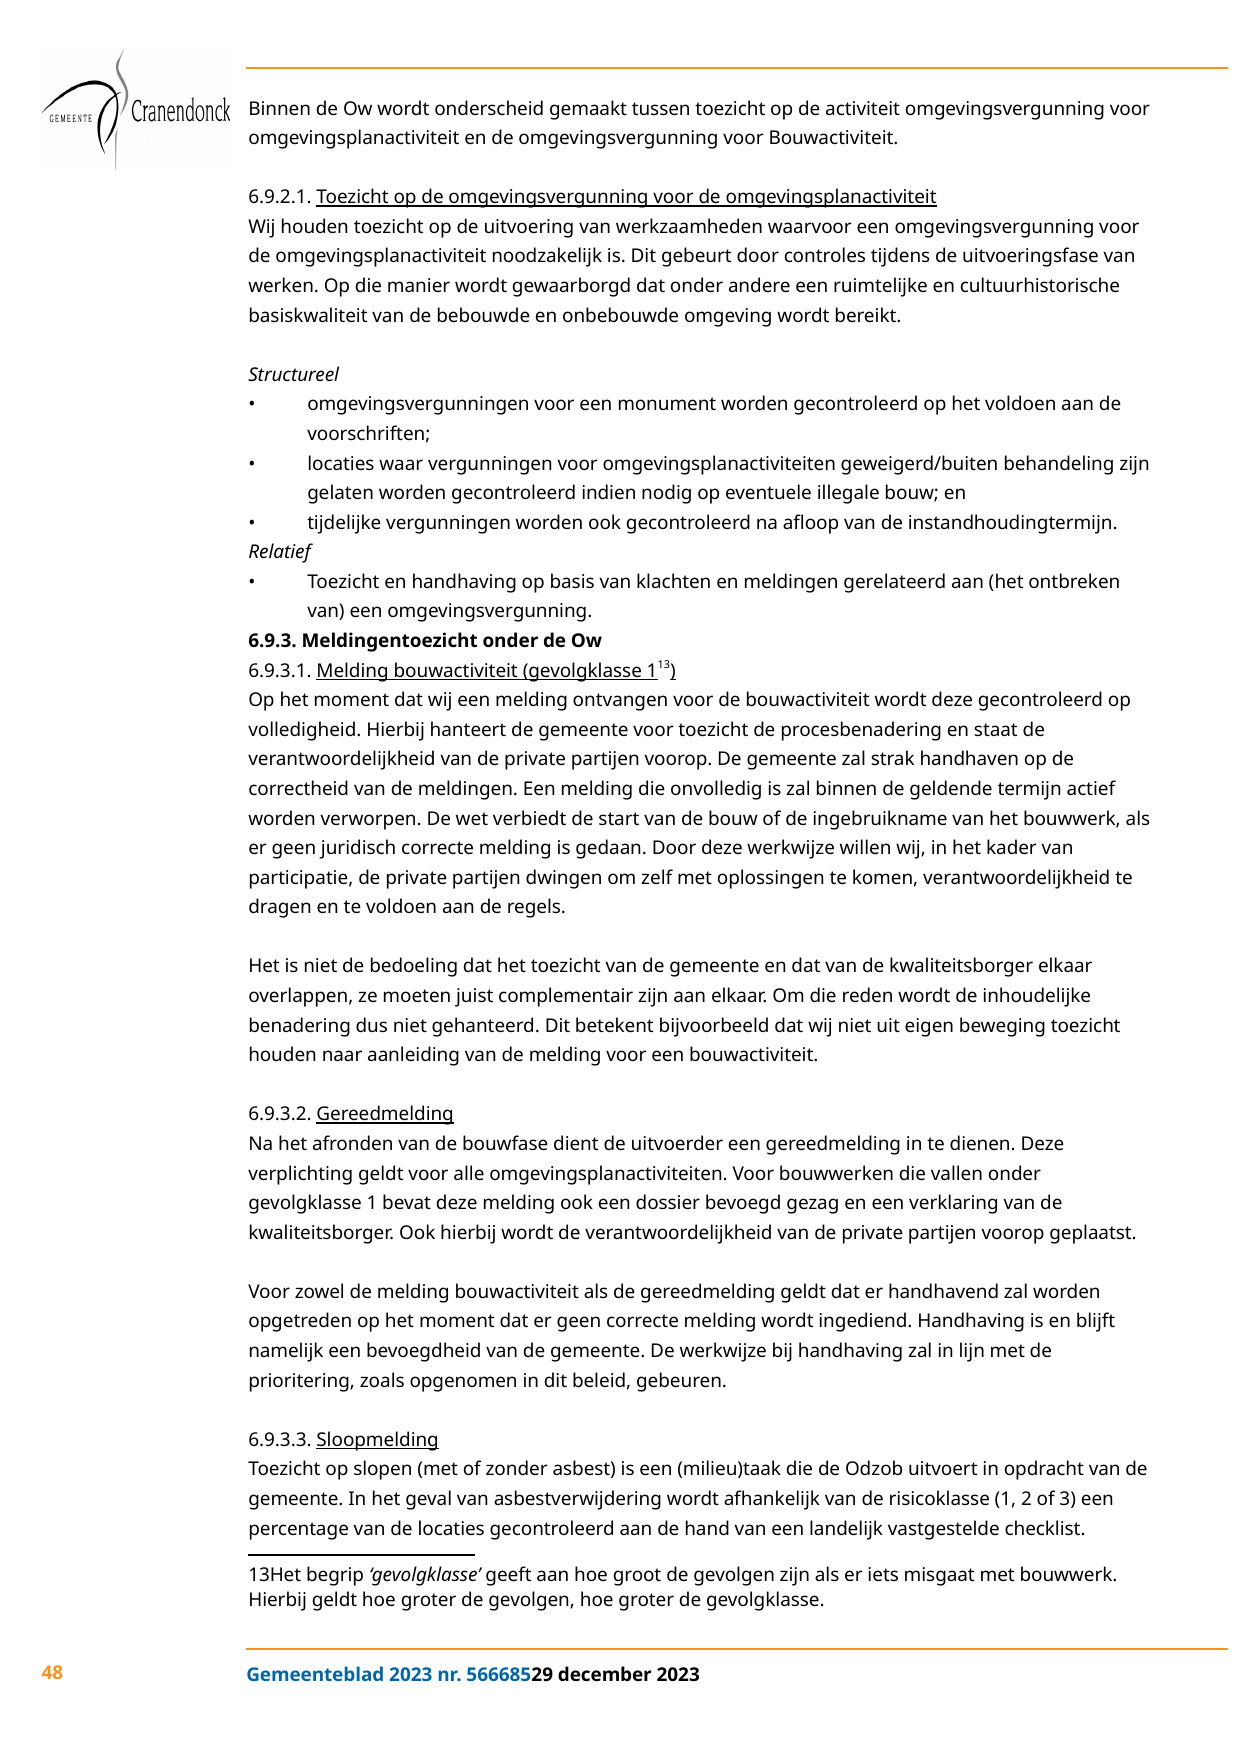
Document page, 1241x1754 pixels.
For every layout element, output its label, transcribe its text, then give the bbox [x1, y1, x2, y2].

text Structureel [248, 361, 1152, 387]
text 6.9.3.2. Gereedmelding [248, 1101, 1152, 1126]
text 6.9.3.1. Melding bouwactiviteit (gevolgklasse 1) [248, 657, 1152, 683]
text Het begrip ‘gevolgklasse’ geeft aan hoe groot de gevolgen zijn als er iets misgaat met bouwwerk. Hierbij geldt hoe groter de gevolgen, hoe groter de gevolgklasse. [248, 1561, 1152, 1612]
text Voor zowel de melding bouwactiviteit als de gereedmelding geldt dat er handhavend zal worden opgetreden op het moment dat er geen correcte melding wordt ingediend. Handhaving is en blijft namelijk een bevoegdheid van de gemeente. De werkwijze bij handhaving zal in lijn met de prioritering, zoals opgenomen in dit beleid, gebeuren. [248, 1278, 1152, 1393]
text Na het afronden van de bouwfase dient de uitvoerder een gereedmelding in te dienen. Deze verplichting geldt voor alle omgevingsplanactiviteiten. Voor bouwwerken die vallen onder gevolgklasse 1 bevat deze melding ook een dossier bevoegd gezag en een verklaring van de kwaliteitsborger. Ook hierbij wordt de verantwoordelijkheid van de private partijen voorop geplaatst. [248, 1130, 1152, 1245]
text Relatief [248, 538, 1152, 564]
text Binnen de Ow wordt onderscheid gemaakt tussen toezicht op de activiteit omgevingsvergunning voor omgevingsplanactiviteit en de omgevingsvergunning voor Bouwactiviteit. [248, 95, 1152, 150]
list tijdelijke vergunningen worden ook gecontroleerd na afloop van de instandhoudingtermijn. [248, 509, 1152, 535]
text 6.9.3. Meldingentoezicht onder de Ow [248, 627, 1152, 653]
list Toezicht en handhaving op basis van klachten en meldingen gerelateerd aan (het ontbreken van) een omgevingsvergunning. [248, 568, 1152, 623]
text Wij houden toezicht op de uitvoering van werkzaamheden waarvoor een omgevingsvergunning voor de omgevingsplanactiviteit noodzakelijk is. Dit gebeurt door controles tijdens de uitvoeringsfase van werken. Op die manier wordt gewaarborgd dat onder andere een ruimtelijke en cultuurhistorische basiskwaliteit van de bebouwde en onbebouwde omgeving wordt bereikt. [248, 213, 1152, 328]
list omgevingsvergunningen voor een monument worden gecontroleerd op het voldoen aan de voorschriften; [248, 391, 1152, 446]
text Toezicht op slopen (met of zonder asbest) is een (milieu)taak die de Odzob uitvoert in opdracht van de gemeente. In het geval van asbestverwijdering wordt afhankelijk van de risicoklasse (1, 2 of 3) een percentage van de locaties gecontroleerd aan de hand van een landelijk vastgestelde checklist. [248, 1456, 1152, 1541]
text Het is niet de bedoeling dat het toezicht van de gemeente en dat van de kwaliteitsborger elkaar overlappen, ze moeten juist complementair zijn aan elkaar. Om die reden wordt de inhoudelijke benadering dus niet gehanteerd. Dit betekent bijvoorbeeld dat wij niet uit eigen beweging toezicht houden naar aanleiding van de melding voor een bouwactiviteit. [248, 953, 1152, 1067]
text Op het moment dat wij een melding ontvangen voor de bouwactiviteit wordt deze gecontroleerd op volledigheid. Hierbij hanteert de gemeente voor toezicht de procesbenadering en staat de verantwoordelijkheid van de private partijen voorop. De gemeente zal strak handhaven op de correctheid van de meldingen. Een melding die onvolledig is zal binnen de geldende termijn actief worden verworpen. De wet verbiedt de start van de bouw of de ingebruikname van het bouwwerk, als er geen juridisch correcte melding is gedaan. Door deze werkwijze willen wij, in het kader van participatie, de private partijen dwingen om zelf met oplossingen te komen, verantwoordelijkheid te dragen en te voldoen aan de regels. [248, 686, 1152, 919]
picture [41, 47, 231, 172]
list locaties waar vergunningen voor omgevingsplanactiviteiten geweigerd/buiten behandeling zijn gelaten worden gecontroleerd indien nodig op eventuele illegale bouw; en [248, 450, 1152, 505]
text 6.9.3.3. Sloopmelding [248, 1426, 1152, 1452]
text 6.9.2.1. Toezicht op de omgevingsvergunning voor de omgevingsplanactiviteit [248, 183, 1152, 209]
